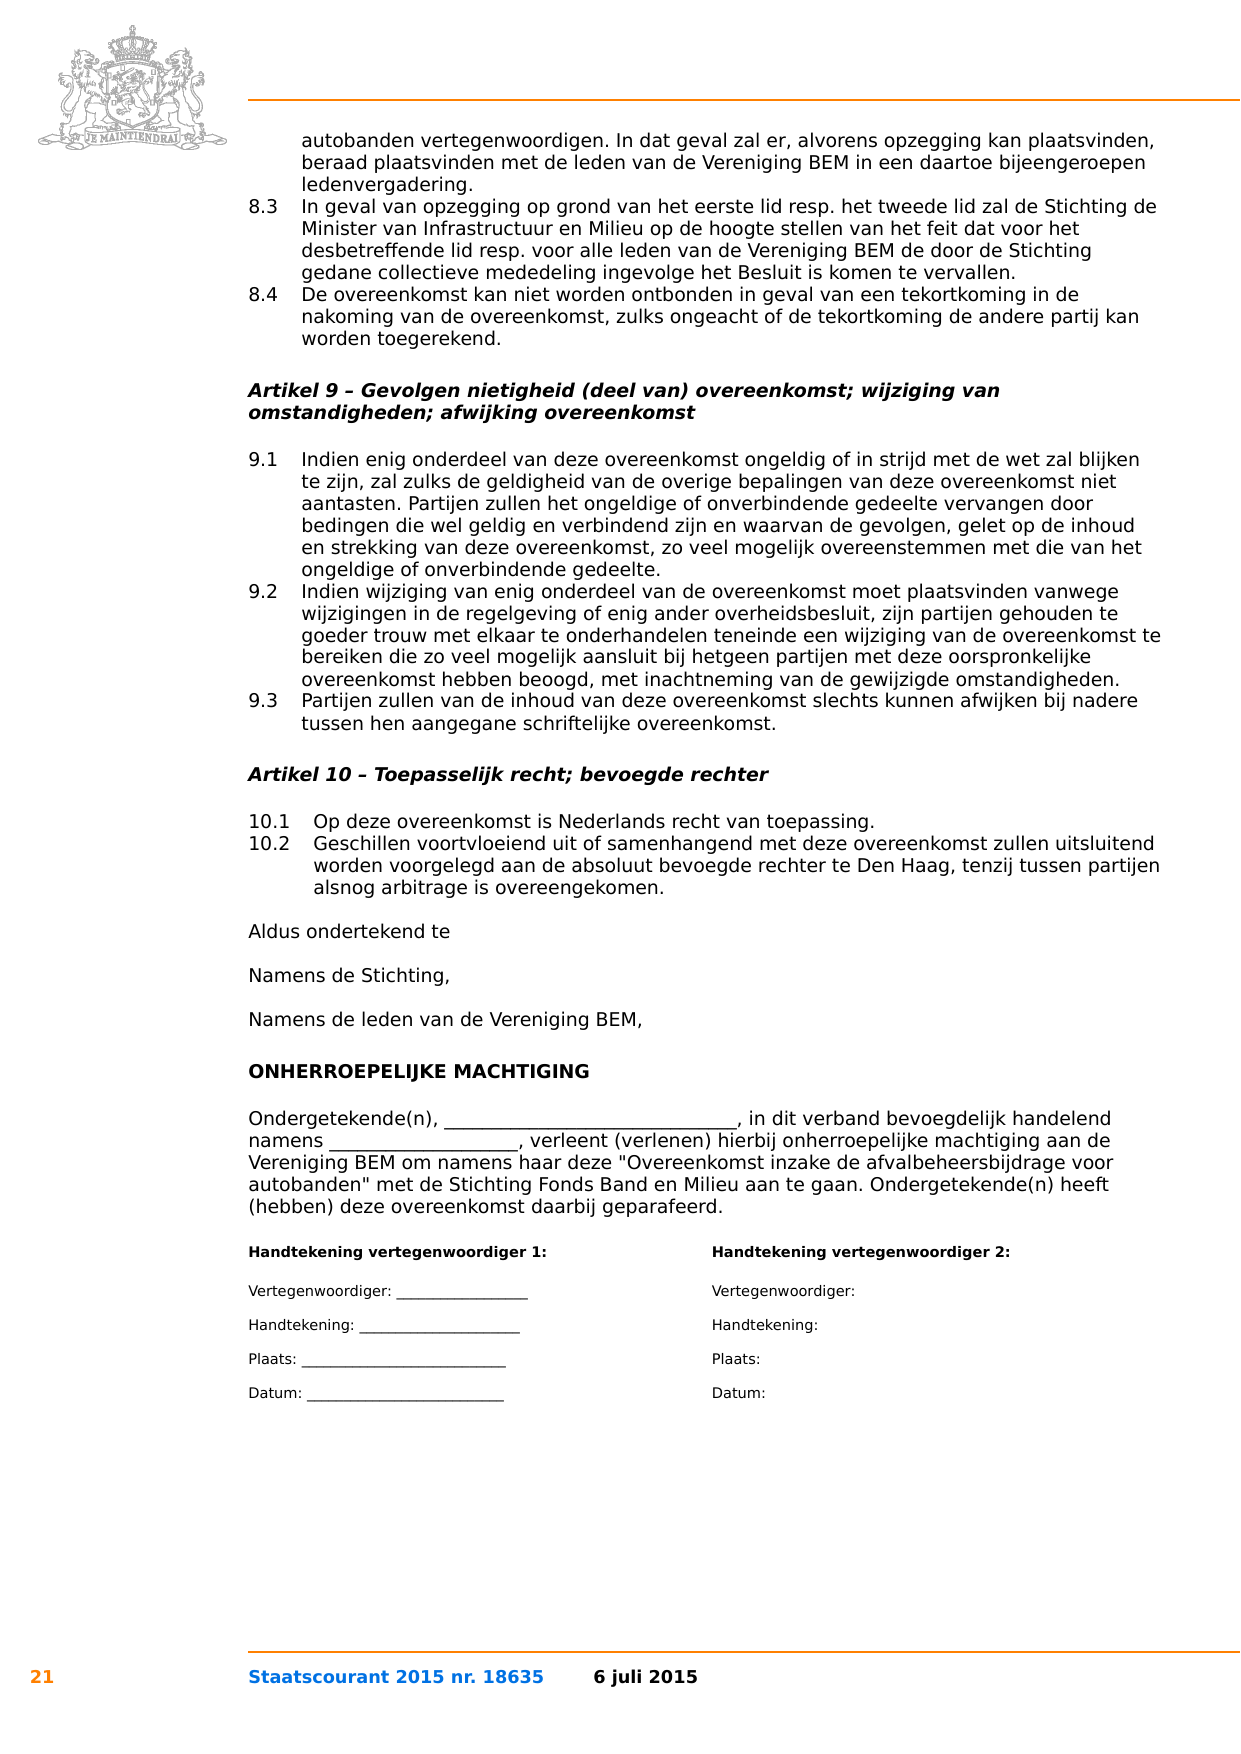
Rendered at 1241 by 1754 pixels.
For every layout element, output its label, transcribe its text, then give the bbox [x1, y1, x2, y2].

table_header Handtekening vertegenwoordiger 1: [248, 1240, 706, 1261]
text 9.2 Indien wijziging van enig onderdeel van de overeenkomst moet plaatsvinden vanwege wijzigingen in de regelgeving of enig ander overheidsbesluit, zijn partijen gehouden te goeder trouw met elkaar te onderhandelen teneinde een wijziging van de overeenkomst te bereiken die zo veel mogelijk aansluit bij hetgeen partijen met deze oorspronkelijke overeenkomst hebben beoogd, met inachtneming van de gewijzigde omstandigheden. [248, 581, 1163, 690]
text Ondergetekende(n), _______________________________, in dit verband bevoegdelijk handelend namens ____________________, verleent (verlenen) hierbij onherroepelijke machtiging aan de Vereniging BEM om namens haar deze "Overeenkomst inzake de afvalbeheersbijdrage voor autobanden" met de Stichting Fonds Band en Milieu aan te gaan. Ondergetekende(n) heeft (hebben) deze overeenkomst daarbij geparafeerd. [248, 1108, 1163, 1218]
table_cell [706, 1300, 1163, 1317]
table_cell Datum: ___________________________ [248, 1385, 706, 1402]
text 9.3 Partijen zullen van de inhoud van deze overeenkomst slechts kunnen afwijken bij nadere tussen hen aangegane schriftelijke overeenkomst. [248, 690, 1163, 734]
subtitle Artikel 10 – Toepasselijk recht; bevoegde rechter [248, 764, 1163, 786]
table_cell [706, 1368, 1163, 1385]
table_cell Handtekening: ______________________ [248, 1317, 706, 1334]
subtitle ONHERROEPELIJKE MACHTIGING [248, 1061, 1163, 1083]
text 8.4 De overeenkomst kan niet worden ontbonden in geval van een tekortkoming in de nakoming van de overeenkomst, zulks ongeacht of de tekortkoming de andere partij kan worden toegerekend. [248, 284, 1163, 350]
table_header Handtekening vertegenwoordiger 2: [706, 1240, 1163, 1261]
table_cell Vertegenwoordiger: __________________ [248, 1283, 706, 1300]
text autobanden vertegenwoordigen. In dat geval zal er, alvorens opzegging kan plaatsvinden, beraad plaatsvinden met de leden van de Vereniging BEM in een daartoe bijeengeroepen ledenvergadering. [248, 130, 1163, 196]
picture [38, 25, 227, 150]
subtitle Artikel 9 – Gevolgen nietigheid (deel van) overeenkomst; wijziging van omstandigheden; afwijking overeenkomst [248, 380, 1163, 424]
table_cell Plaats: ____________________________ [248, 1351, 706, 1368]
table_cell [248, 1368, 706, 1385]
table_cell Vertegenwoordiger: [706, 1283, 1163, 1300]
text Namens de leden van de Vereniging BEM, [248, 1009, 1163, 1031]
table_cell Plaats: [706, 1351, 1163, 1368]
table_cell Datum: [706, 1385, 1163, 1402]
text 8.3 In geval van opzegging op grond van het eerste lid resp. het tweede lid zal de Stichting de Minister van Infrastructuur en Milieu op de hoogte stellen van het feit dat voor het desbetreffende lid resp. voor alle leden van de Vereniging BEM de door de Stichting gedane collectieve mededeling ingevolge het Besluit is komen te vervallen. [248, 196, 1163, 284]
text Namens de Stichting, [248, 965, 1163, 987]
table_cell Handtekening: [706, 1317, 1163, 1334]
text 10.1 Op deze overeenkomst is Nederlands recht van toepassing. [248, 811, 1163, 833]
table_cell [706, 1334, 1163, 1351]
text Aldus ondertekend te [248, 921, 1163, 943]
table_cell [706, 1261, 1163, 1283]
table_cell [248, 1334, 706, 1351]
text 10.2 Geschillen voortvloeiend uit of samenhangend met deze overeenkomst zullen uitsluitend worden voorgelegd aan de absoluut bevoegde rechter te Den Haag, tenzij tussen partijen alsnog arbitrage is overeengekomen. [248, 833, 1163, 899]
table_cell [248, 1300, 706, 1317]
text 9.1 Indien enig onderdeel van deze overeenkomst ongeldig of in strijd met de wet zal blijken te zijn, zal zulks de geldigheid van de overige bepalingen van deze overeenkomst niet aantasten. Partijen zullen het ongeldige of onverbindende gedeelte vervangen door bedingen die wel geldig en verbindend zijn en waarvan de gevolgen, gelet op de inhoud en strekking van deze overeenkomst, zo veel mogelijk overeenstemmen met die van het ongeldige of onverbindende gedeelte. [248, 449, 1163, 581]
table_cell [248, 1261, 706, 1283]
